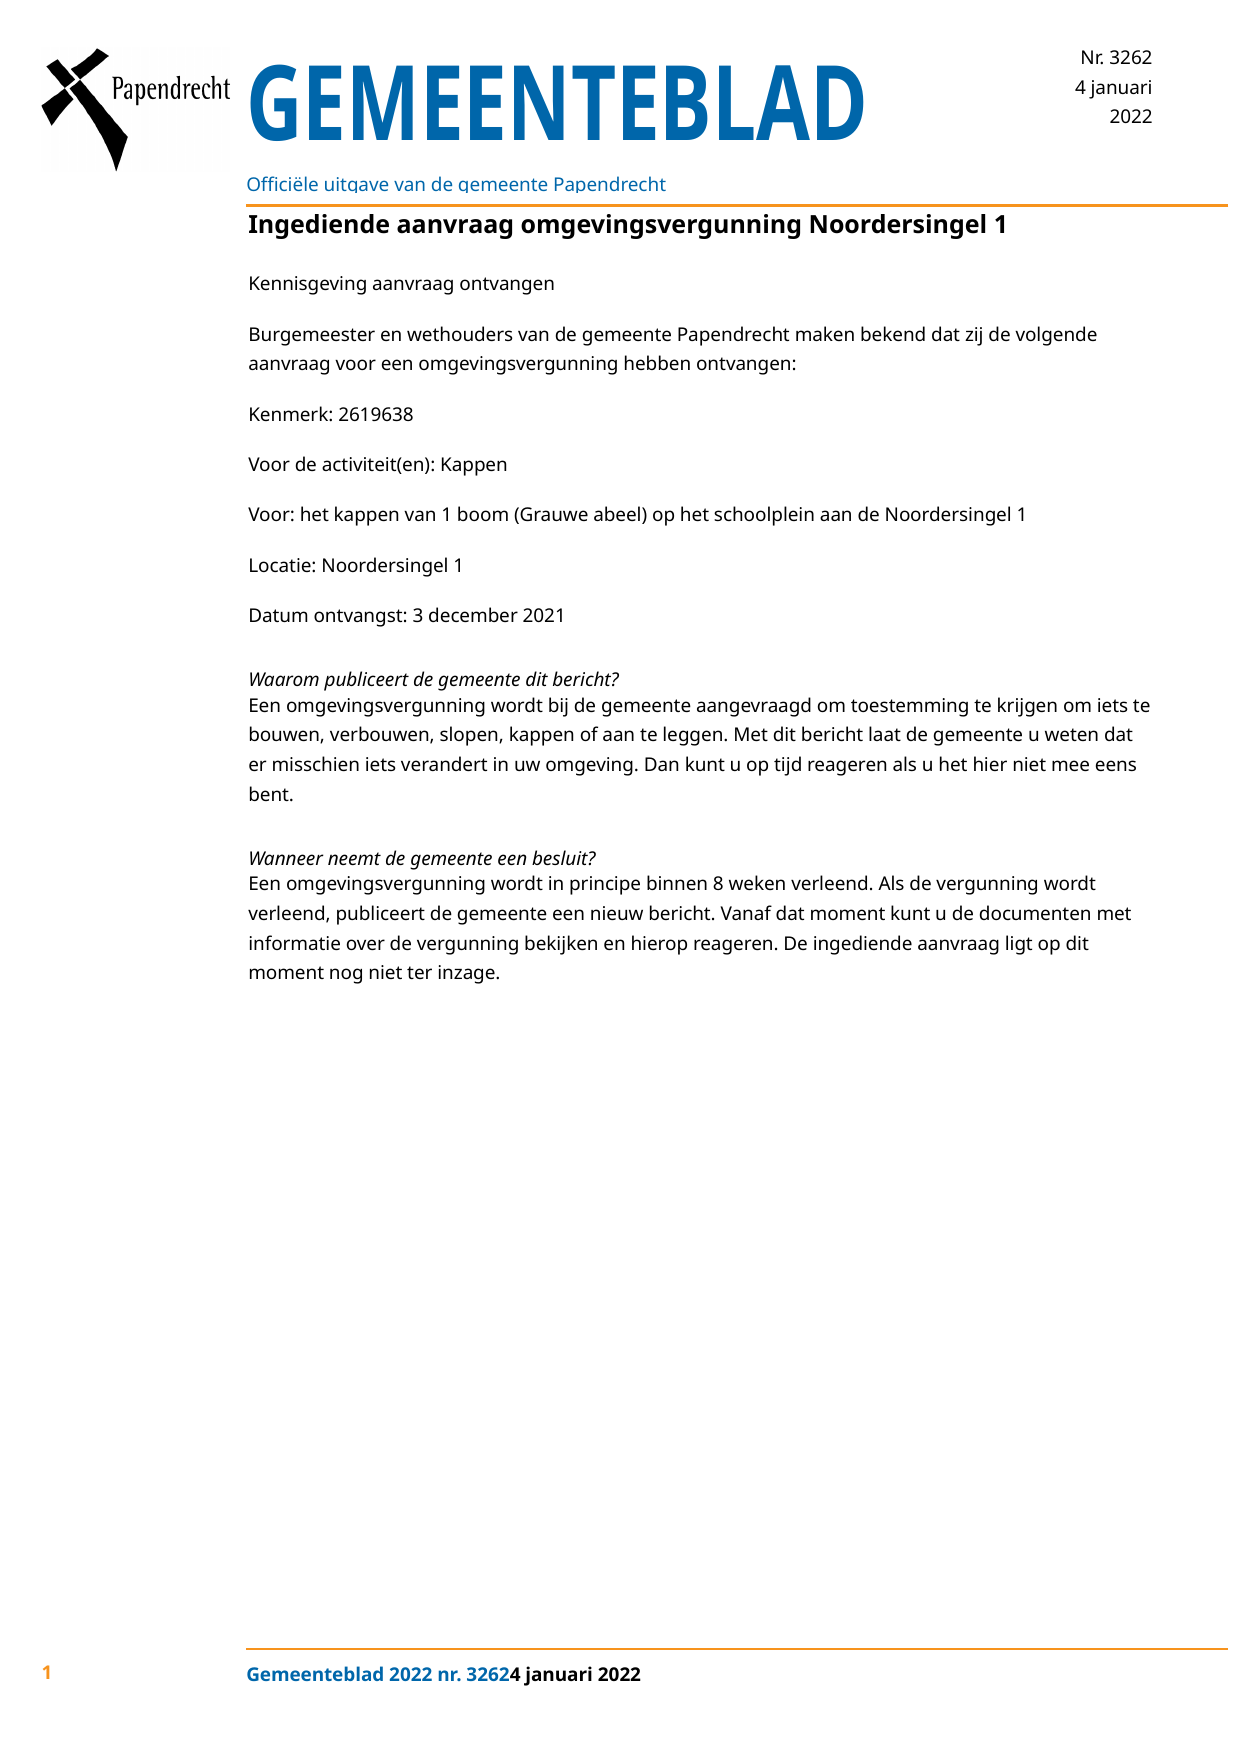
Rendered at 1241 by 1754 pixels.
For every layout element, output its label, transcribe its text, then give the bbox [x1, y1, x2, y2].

text Locatie: Noordersingel 1 [248, 552, 1152, 578]
text Wanneer neemt de gemeente een besluit? [248, 845, 1152, 871]
text Kennisgeving aanvraag ontvangen [248, 270, 1152, 296]
text Ingediende aanvraag omgevingsvergunning Noordersingel 1 [248, 207, 1152, 241]
text Een omgevingsvergunning wordt bij de gemeente aangevraagd om toestemming te krijgen om iets te bouwen, verbouwen, slopen, kappen of aan te leggen. Met dit bericht laat de gemeente u weten dat er misschien iets verandert in uw omgeving. Dan kunt u op tijd reageren als u het hier niet mee eens bent. [248, 692, 1152, 807]
text Een omgevingsvergunning wordt in principe binnen 8 weken verleend. Als de vergunning wordt verleend, publiceert de gemeente een nieuw bericht. Vanaf dat moment kunt u de documenten met informatie over de vergunning bekijken en hierop reageren. De ingediende aanvraag ligt op dit moment nog niet ter inzage. [248, 871, 1152, 985]
text Waarom publiceert de gemeente dit bericht? [248, 666, 1152, 692]
text Voor: het kappen van 1 boom (Grauwe abeel) op het schoolplein aan de Noordersingel 1 [248, 502, 1152, 527]
text Datum ontvangst: 3 december 2021 [248, 602, 1152, 628]
picture [41, 47, 231, 172]
text Burgemeester en wethouders van de gemeente Papendrecht maken bekend dat zij de volgende aanvraag voor een omgevingsvergunning hebben ontvangen: [248, 321, 1152, 376]
text Voor de activiteit(en): Kappen [248, 451, 1152, 477]
text Kenmerk: 2619638 [248, 401, 1152, 426]
